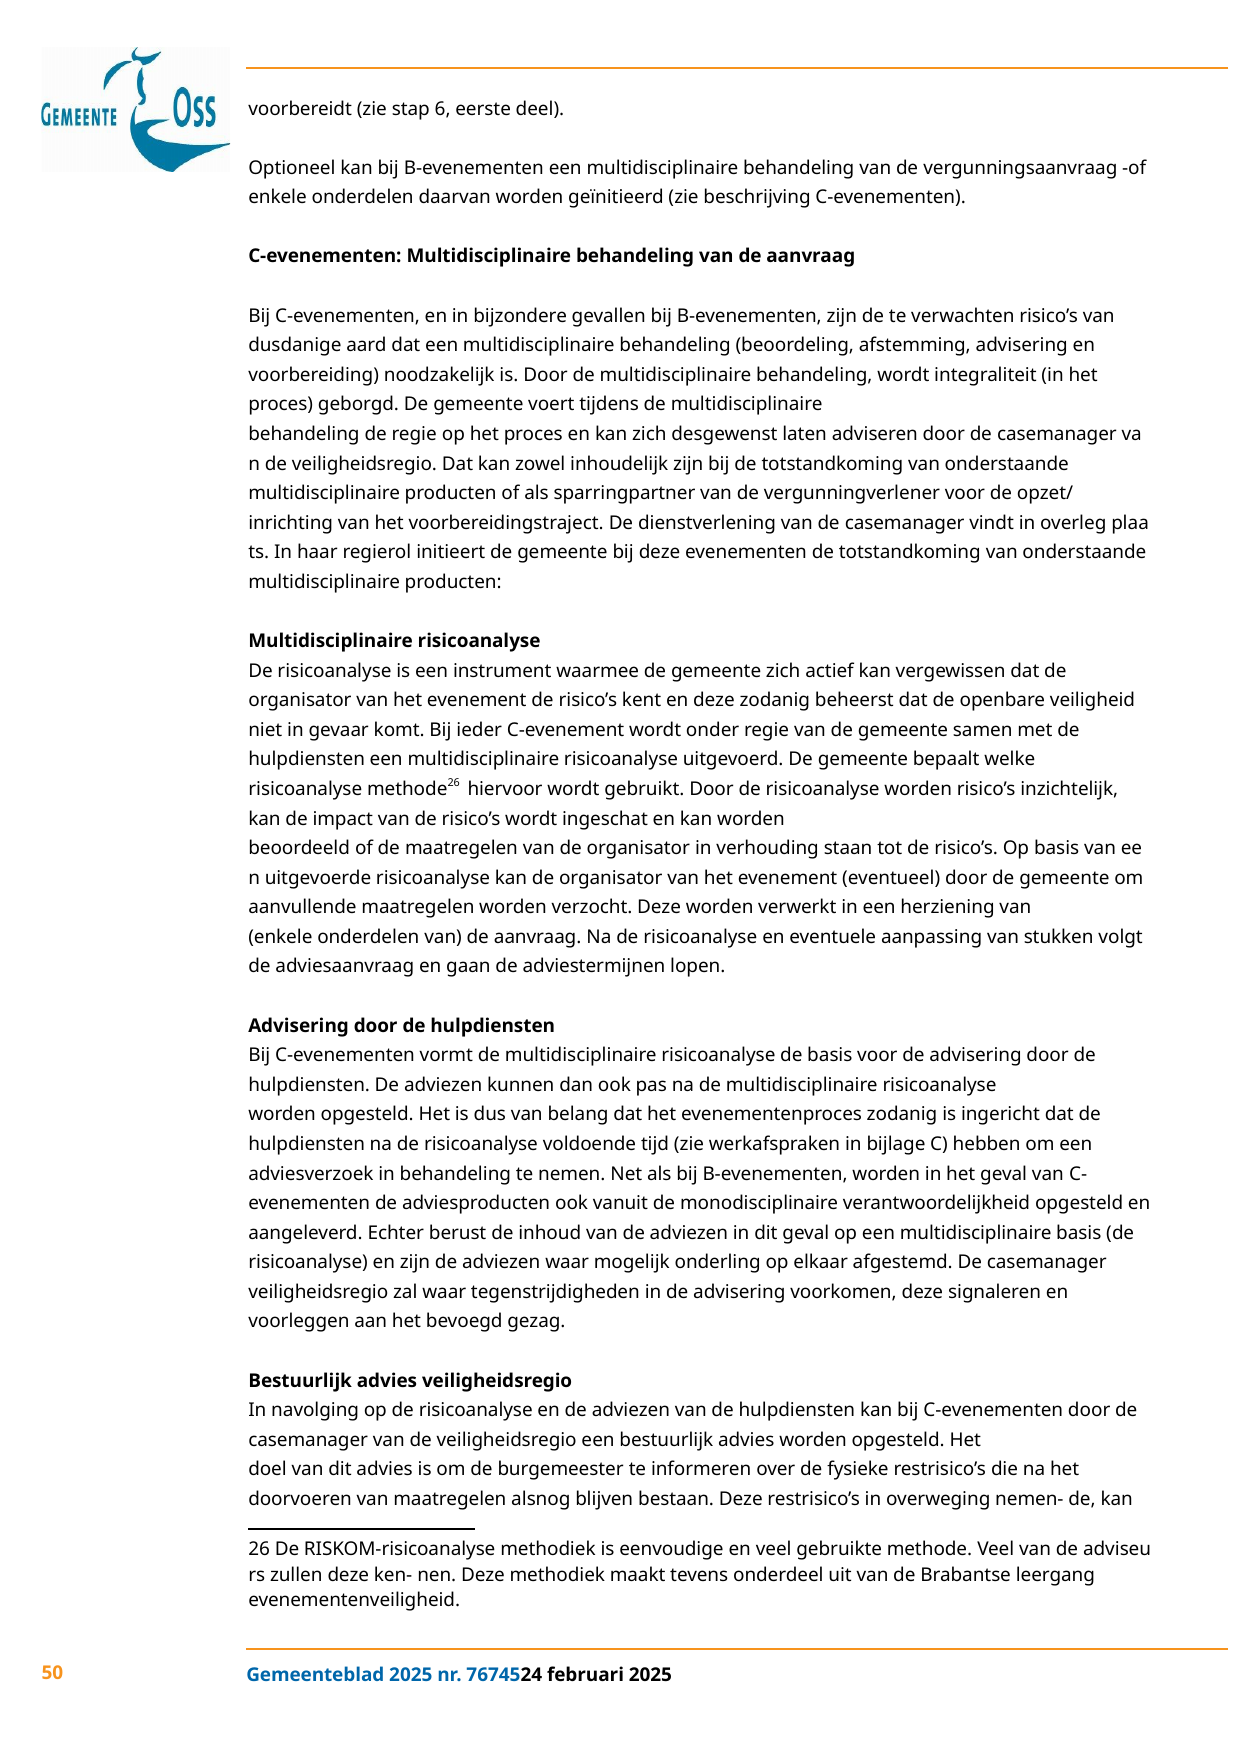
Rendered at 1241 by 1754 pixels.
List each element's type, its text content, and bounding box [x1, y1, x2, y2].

text Advisering door de hulpdiensten [248, 1012, 1152, 1038]
text Bestuurlijk advies veiligheidsregio [248, 1367, 1152, 1393]
text De RISKOM-risicoanalyse methodiek is eenvoudige en veel gebruikte methode. Veel van de adviseurs zullen deze ken- nen. Deze methodiek maakt tevens onderdeel uit van de Brabantse leergang evenementenveiligheid. [248, 1535, 1152, 1612]
text voorbereidt (zie stap 6, eerste deel). [248, 95, 1152, 121]
text Bij C-evenementen vormt de multidisciplinaire risicoanalyse de basis voor de advisering door de hulpdiensten. De adviezen kunnen dan ook pas na de multidisciplinaire risicoanalyse worden opgesteld. Het is dus van belang dat het evenementenproces zodanig is ingericht dat de hulpdiensten na de risicoanalyse voldoende tijd (zie werkafspraken in bijlage C) hebben om een adviesverzoek in behandeling te nemen. Net als bij B-evenementen, worden in het geval van C-evenementen de adviesproducten ook vanuit de monodisciplinaire verantwoordelijkheid opgesteld en aangeleverd. Echter berust de inhoud van de adviezen in dit geval op een multidisciplinaire basis (de risicoanalyse) en zijn de adviezen waar mogelijk onderling op elkaar afgestemd. De casemanager veiligheidsregio zal waar tegenstrijdigheden in de advisering voorkomen, deze signaleren en voorleggen aan het bevoegd gezag. [248, 1041, 1152, 1333]
text Optioneel kan bij B-evenementen een multidisciplinaire behandeling van de vergunningsaanvraag -of enkele onderdelen daarvan worden geïnitieerd (zie beschrijving C-evenementen). [248, 154, 1152, 209]
text De risicoanalyse is een instrument waarmee de gemeente zich actief kan vergewissen dat de organisator van het evenement de risico’s kent en deze zodanig beheerst dat de openbare veiligheid niet in gevaar komt. Bij ieder C-evenement wordt onder regie van de gemeente samen met de hulpdiensten een multidisciplinaire risicoanalyse uitgevoerd. De gemeente bepaalt welke risicoanalyse methode hiervoor wordt gebruikt. Door de risicoanalyse worden risico’s inzichtelijk, kan de impact van de risico’s wordt ingeschat en kan worden beoordeeld of de maatregelen van de organisator in verhouding staan tot de risico’s. Op basis van een uitgevoerde risicoanalyse kan de organisator van het evenement (eventueel) door de gemeente om aanvullende maatregelen worden verzocht. Deze worden verwerkt in een herziening van (enkele onderdelen van) de aanvraag. Na de risicoanalyse en eventuele aanpassing van stukken volgt de adviesaanvraag en gaan de adviestermijnen lopen. [248, 657, 1152, 978]
text Multidisciplinaire risicoanalyse [248, 627, 1152, 653]
picture [41, 47, 231, 172]
text C-evenementen: Multidisciplinaire behandeling van de aanvraag [248, 243, 1152, 268]
text Bij C-evenementen, en in bijzondere gevallen bij B-evenementen, zijn de te verwachten risico’s van dusdanige aard dat een multidisciplinaire behandeling (beoordeling, afstemming, advisering en voorbereiding) noodzakelijk is. Door de multidisciplinaire behandeling, wordt integraliteit (in het proces) geborgd. De gemeente voert tijdens de multidisciplinaire behandeling de regie op het proces en kan zich desgewenst laten adviseren door de casemanager van de veiligheidsregio. Dat kan zowel inhoudelijk zijn bij de totstandkoming van onderstaande multidisciplinaire producten of als sparringpartner van de vergunningverlener voor de opzet/ inrichting van het voorbereidingstraject. De dienstverlening van de casemanager vindt in overleg plaats. In haar regierol initieert de gemeente bij deze evenementen de totstandkoming van onderstaande multidisciplinaire producten: [248, 302, 1152, 594]
text In navolging op de risicoanalyse en de adviezen van de hulpdiensten kan bij C-evenementen door de casemanager van de veiligheidsregio een bestuurlijk advies worden opgesteld. Het doel van dit advies is om de burgemeester te informeren over de fysieke restrisico’s die na het doorvoeren van maatregelen alsnog blijven bestaan. Deze restrisico’s in overweging nemen- de, kan [248, 1396, 1152, 1511]
